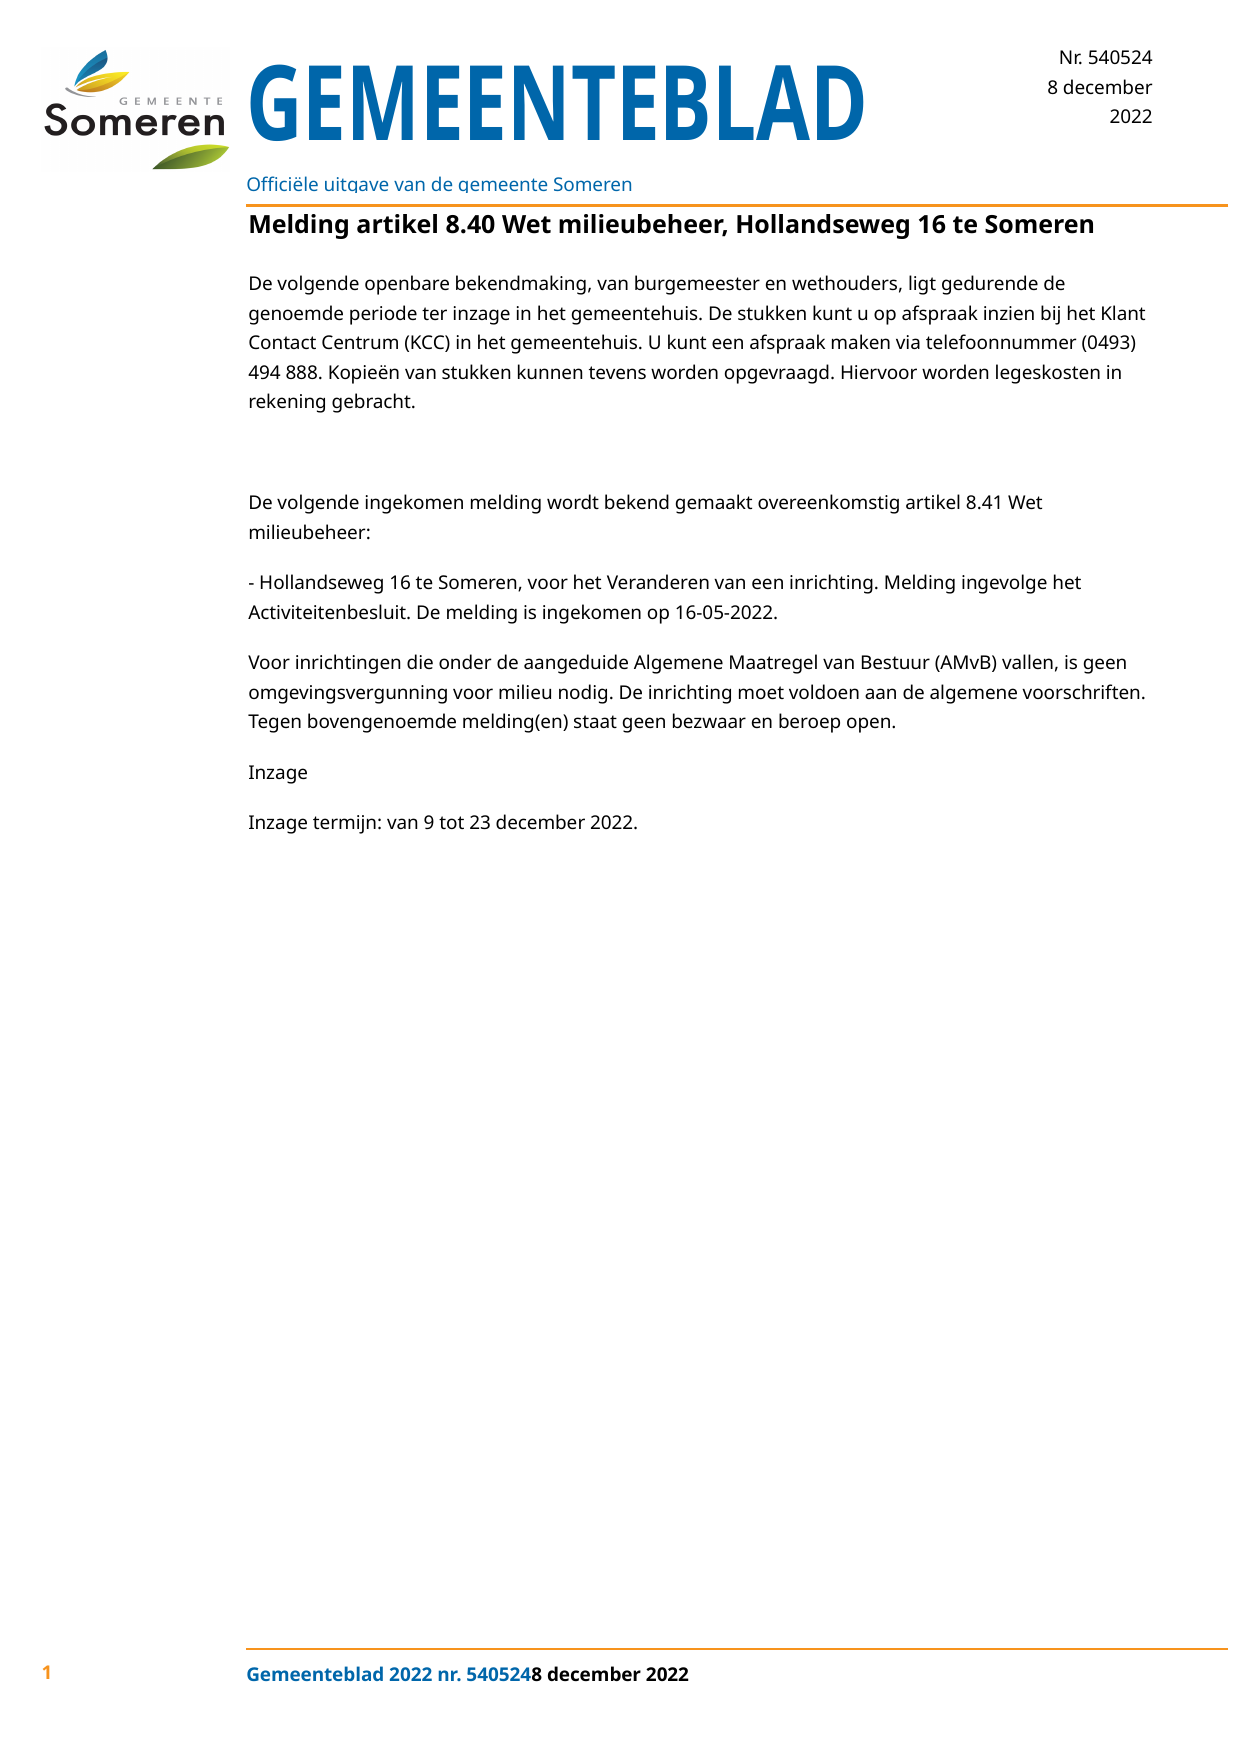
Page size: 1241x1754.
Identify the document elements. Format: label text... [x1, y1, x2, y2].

text Inzage [248, 759, 1152, 785]
text Voor inrichtingen die onder de aangeduide Algemene Maatregel van Bestuur (AMvB) vallen, is geen omgevingsvergunning voor milieu nodig. De inrichting moet voldoen aan de algemene voorschriften. Tegen bovengenoemde melding(en) staat geen bezwaar en beroep open. [248, 649, 1152, 734]
text De volgende ingekomen melding wordt bekend gemaakt overeenkomstig artikel 8.41 Wet milieubeheer: [248, 489, 1152, 545]
picture [41, 47, 231, 172]
text De volgende openbare bekendmaking, van burgemeester en wethouders, ligt gedurende de genoemde periode ter inzage in het gemeentehuis. De stukken kunt u op afspraak inzien bij het Klant Contact Centrum (KCC) in het gemeentehuis. U kunt een afspraak maken via telefoonnummer (0493) 494 888. Kopieën van stukken kunnen tevens worden opgevraagd. Hiervoor worden legeskosten in rekening gebracht. [248, 270, 1152, 414]
text Melding artikel 8.40 Wet milieubeheer, Hollandseweg 16 te Someren [248, 207, 1152, 241]
text Inzage termijn: van 9 tot 23 december 2022. [248, 809, 1152, 835]
text - Hollandseweg 16 te Someren, voor het Veranderen van een inrichting. Melding ingevolge het Activiteitenbesluit. De melding is ingekomen op 16-05-2022. [248, 569, 1152, 625]
